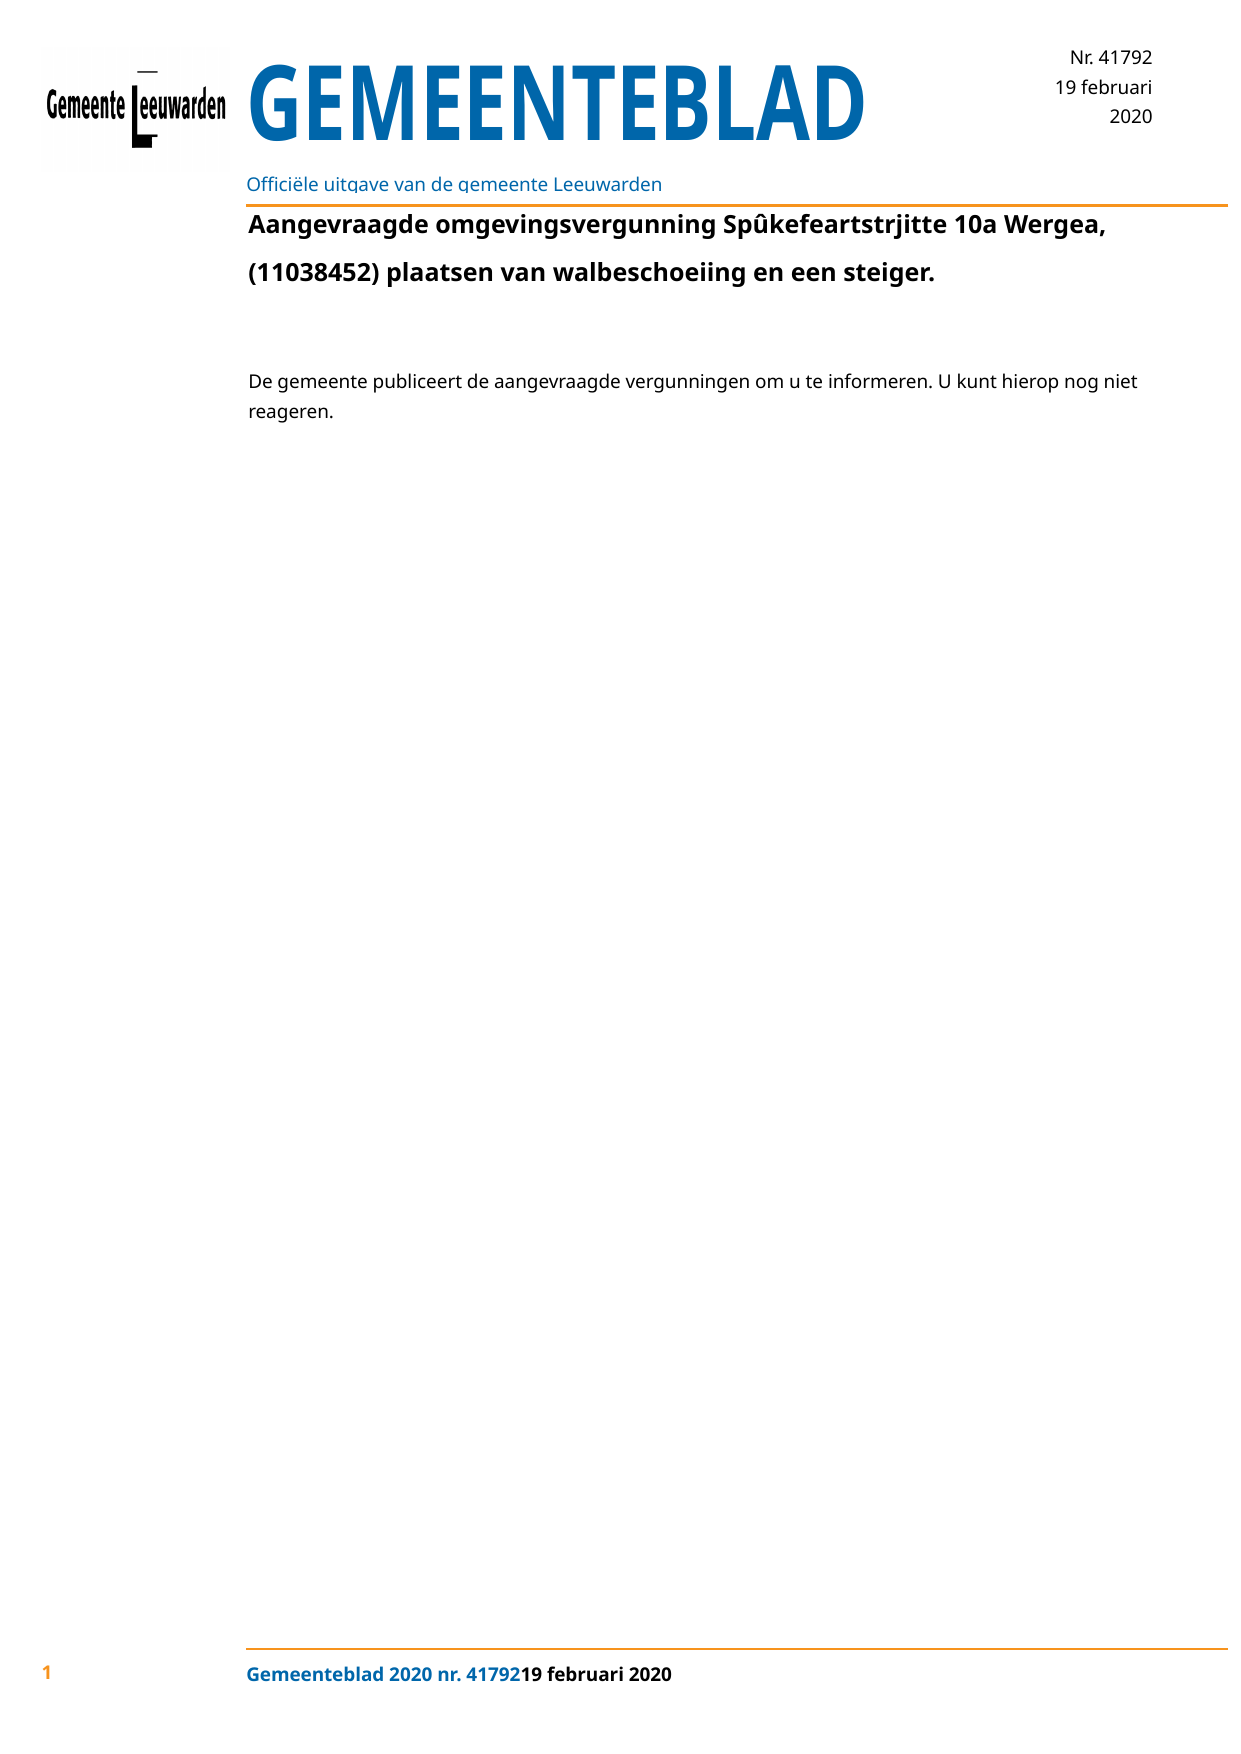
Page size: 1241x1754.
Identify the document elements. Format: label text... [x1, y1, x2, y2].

text De gemeente publiceert de aangevraagde vergunningen om u te informeren. U kunt hierop nog niet reageren. [248, 368, 1152, 424]
picture [41, 47, 231, 172]
text Aangevraagde omgevingsvergunning Spûkefeartstrjitte 10a Wergea, (11038452) plaatsen van walbeschoeiing en een steiger. [248, 207, 1152, 288]
